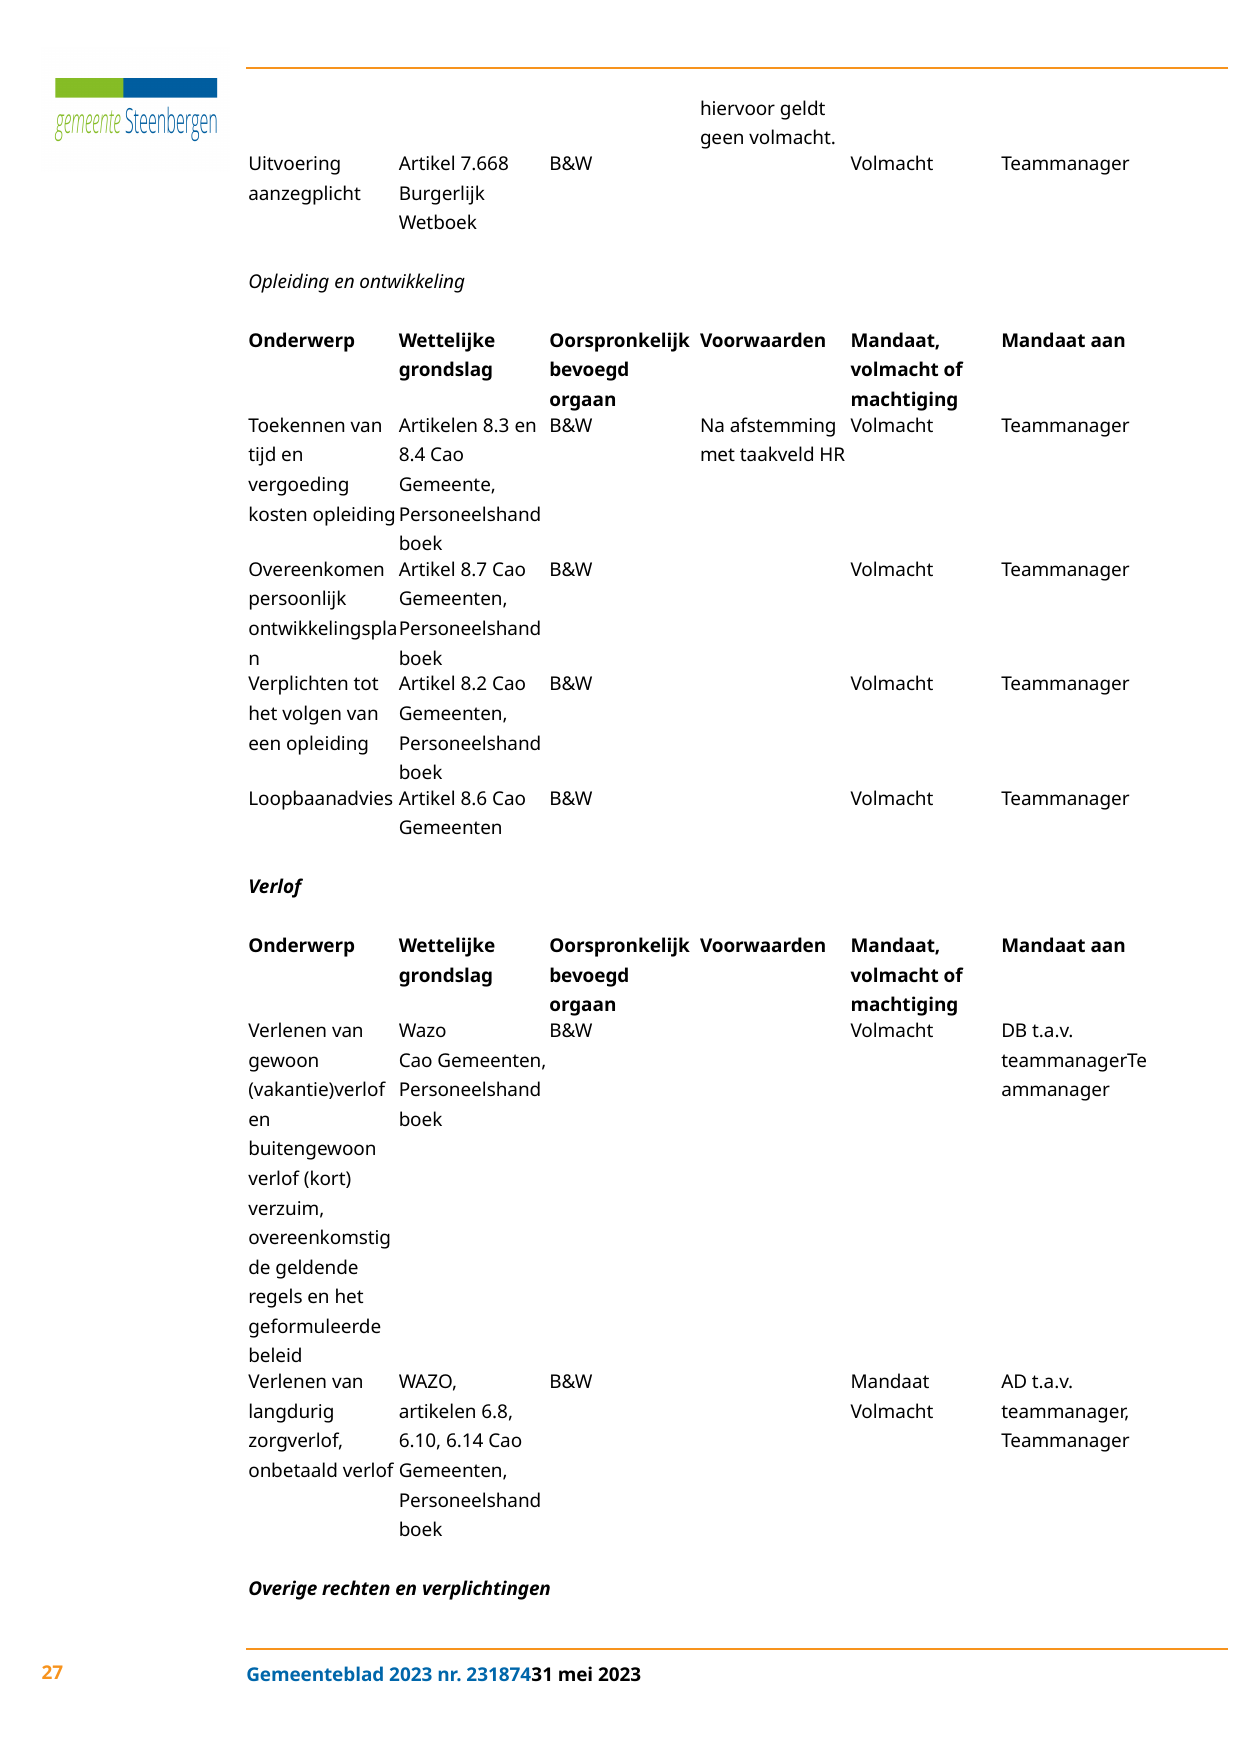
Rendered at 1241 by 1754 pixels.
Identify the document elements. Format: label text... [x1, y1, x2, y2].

table_cell DB t.a.v. teammanagerTeammanager [1001, 1017, 1152, 1368]
table_cell Na afstemming met taakveld HR [700, 412, 850, 556]
table_header Voorwaarden [700, 327, 850, 412]
table_cell Artikel 8.7 Cao Gemeenten, Personeelshandboek [399, 556, 549, 671]
table_cell Artikel 8.2 Cao Gemeenten, Personeelshandboek [399, 671, 549, 785]
table_cell [700, 150, 850, 235]
table_cell [700, 556, 850, 671]
table_cell [700, 785, 850, 840]
table_cell Loopbaanadvies [248, 785, 398, 840]
table_cell Uitvoering aanzegplicht [248, 150, 398, 235]
table_cell Volmacht [850, 150, 1001, 235]
table_cell Volmacht [850, 412, 1001, 556]
table_header Onderwerp [248, 933, 398, 1017]
table_cell Mandaat Volmacht [850, 1369, 1001, 1542]
table_cell Volmacht [850, 1017, 1001, 1368]
table_cell B&W [549, 785, 700, 840]
table_cell B&W [549, 1017, 700, 1368]
table_cell Artikelen 8.3 en 8.4 Cao Gemeente, Personeelshandboek [399, 412, 549, 556]
table_cell Verlenen van langdurig zorgverlof, onbetaald verlof [248, 1369, 398, 1542]
text Overige rechten en verplichtingen [248, 1575, 1152, 1601]
table_header Mandaat, volmacht of machtiging [850, 327, 1001, 412]
table_header Wettelijke grondslag [399, 933, 549, 1017]
table_cell [248, 95, 398, 150]
table_cell [549, 95, 700, 150]
table_cell Toekennen van tijd en vergoeding kosten opleiding [248, 412, 398, 556]
table_cell Teammanager [1001, 412, 1152, 556]
text Verlof [248, 873, 1152, 899]
table_cell [850, 95, 1001, 150]
table_header Oorspronkelijk bevoegd orgaan [549, 933, 700, 1017]
table_cell Teammanager [1001, 150, 1152, 235]
table_cell hiervoor geldt geen volmacht. [700, 95, 850, 150]
table_cell Volmacht [850, 556, 1001, 671]
table_cell Artikel 8.6 Cao Gemeenten [399, 785, 549, 840]
table_cell AD t.a.v. teammanager, Teammanager [1001, 1369, 1152, 1542]
table_header Voorwaarden [700, 933, 850, 1017]
table_cell Verplichten tot het volgen van een opleiding [248, 671, 398, 785]
table_cell Verlenen van gewoon (vakantie)verlof en buitengewoon verlof (kort) verzuim, overeenkomstig de geldende regels en het geformuleerde beleid [248, 1017, 398, 1368]
table_cell Volmacht [850, 785, 1001, 840]
table_header Mandaat, volmacht of machtiging [850, 933, 1001, 1017]
table_cell Wazo Cao Gemeenten, Personeelshandboek [399, 1017, 549, 1368]
table_header Mandaat aan [1001, 327, 1152, 412]
table_cell [700, 1017, 850, 1368]
text Opleiding en ontwikkeling [248, 268, 1152, 293]
picture [41, 47, 231, 172]
table_cell B&W [549, 150, 700, 235]
table_cell B&W [549, 556, 700, 671]
table_cell [399, 95, 549, 150]
table_cell Artikel 7.668 Burgerlijk Wetboek [399, 150, 549, 235]
table_cell B&W [549, 671, 700, 785]
table_cell Teammanager [1001, 556, 1152, 671]
table_cell Overeenkomen persoonlijk ontwikkelingsplan [248, 556, 398, 671]
table_header Oorspronkelijk bevoegd orgaan [549, 327, 700, 412]
table_header Wettelijke grondslag [399, 327, 549, 412]
table_cell Teammanager [1001, 671, 1152, 785]
table_cell Volmacht [850, 671, 1001, 785]
table_header Onderwerp [248, 327, 398, 412]
table_cell [700, 671, 850, 785]
table_cell WAZO, artikelen 6.8, 6.10, 6.14 Cao Gemeenten, Personeelshandboek [399, 1369, 549, 1542]
table_cell [700, 1369, 850, 1542]
table_cell B&W [549, 412, 700, 556]
table_cell Teammanager [1001, 785, 1152, 840]
table_header Mandaat aan [1001, 933, 1152, 1017]
table_cell [1001, 95, 1152, 150]
table_cell B&W [549, 1369, 700, 1542]
